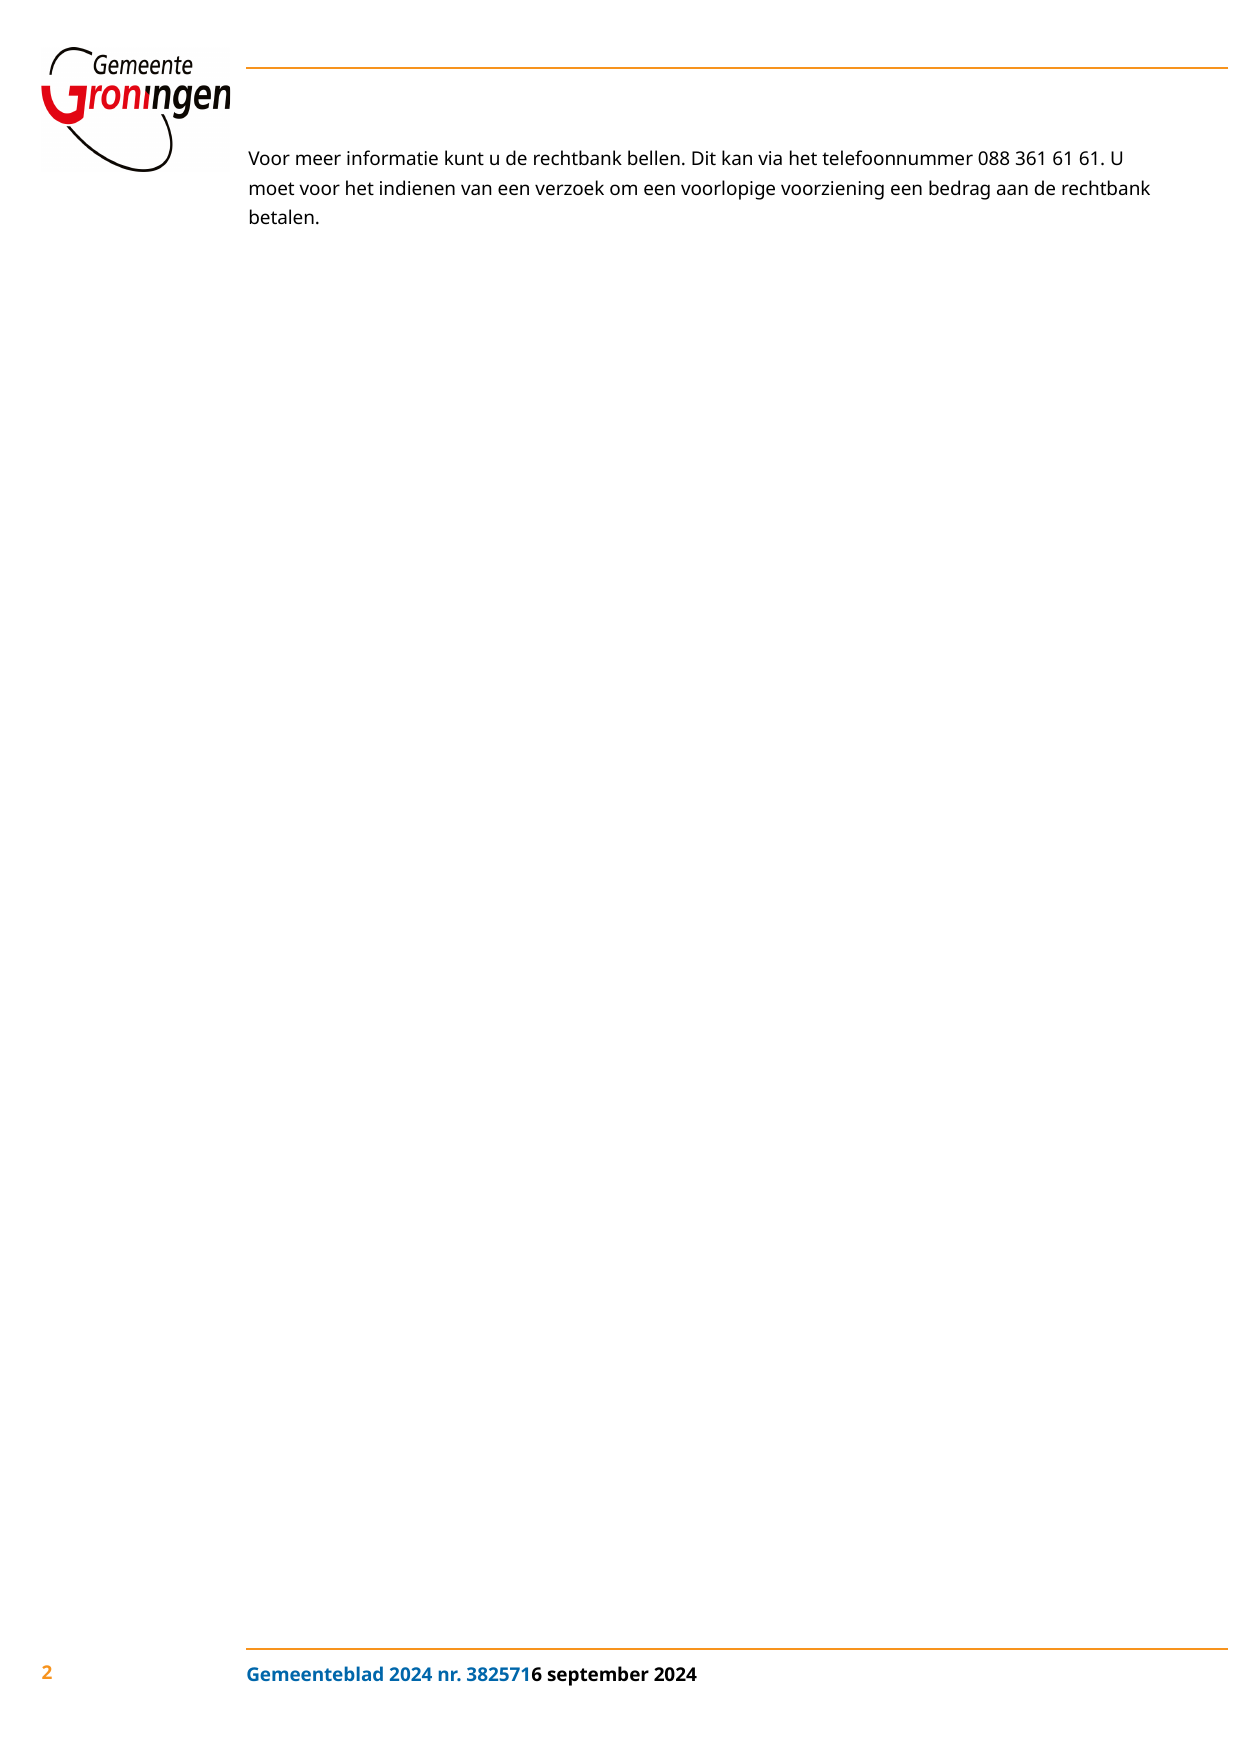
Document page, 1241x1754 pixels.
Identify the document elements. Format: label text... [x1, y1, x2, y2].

text Voor meer informatie kunt u de rechtbank bellen. Dit kan via het telefoonnummer 088 361 61 61. U moet voor het indienen van een verzoek om een voorlopige voorziening een bedrag aan de rechtbank betalen. [248, 145, 1152, 230]
picture [41, 47, 231, 172]
